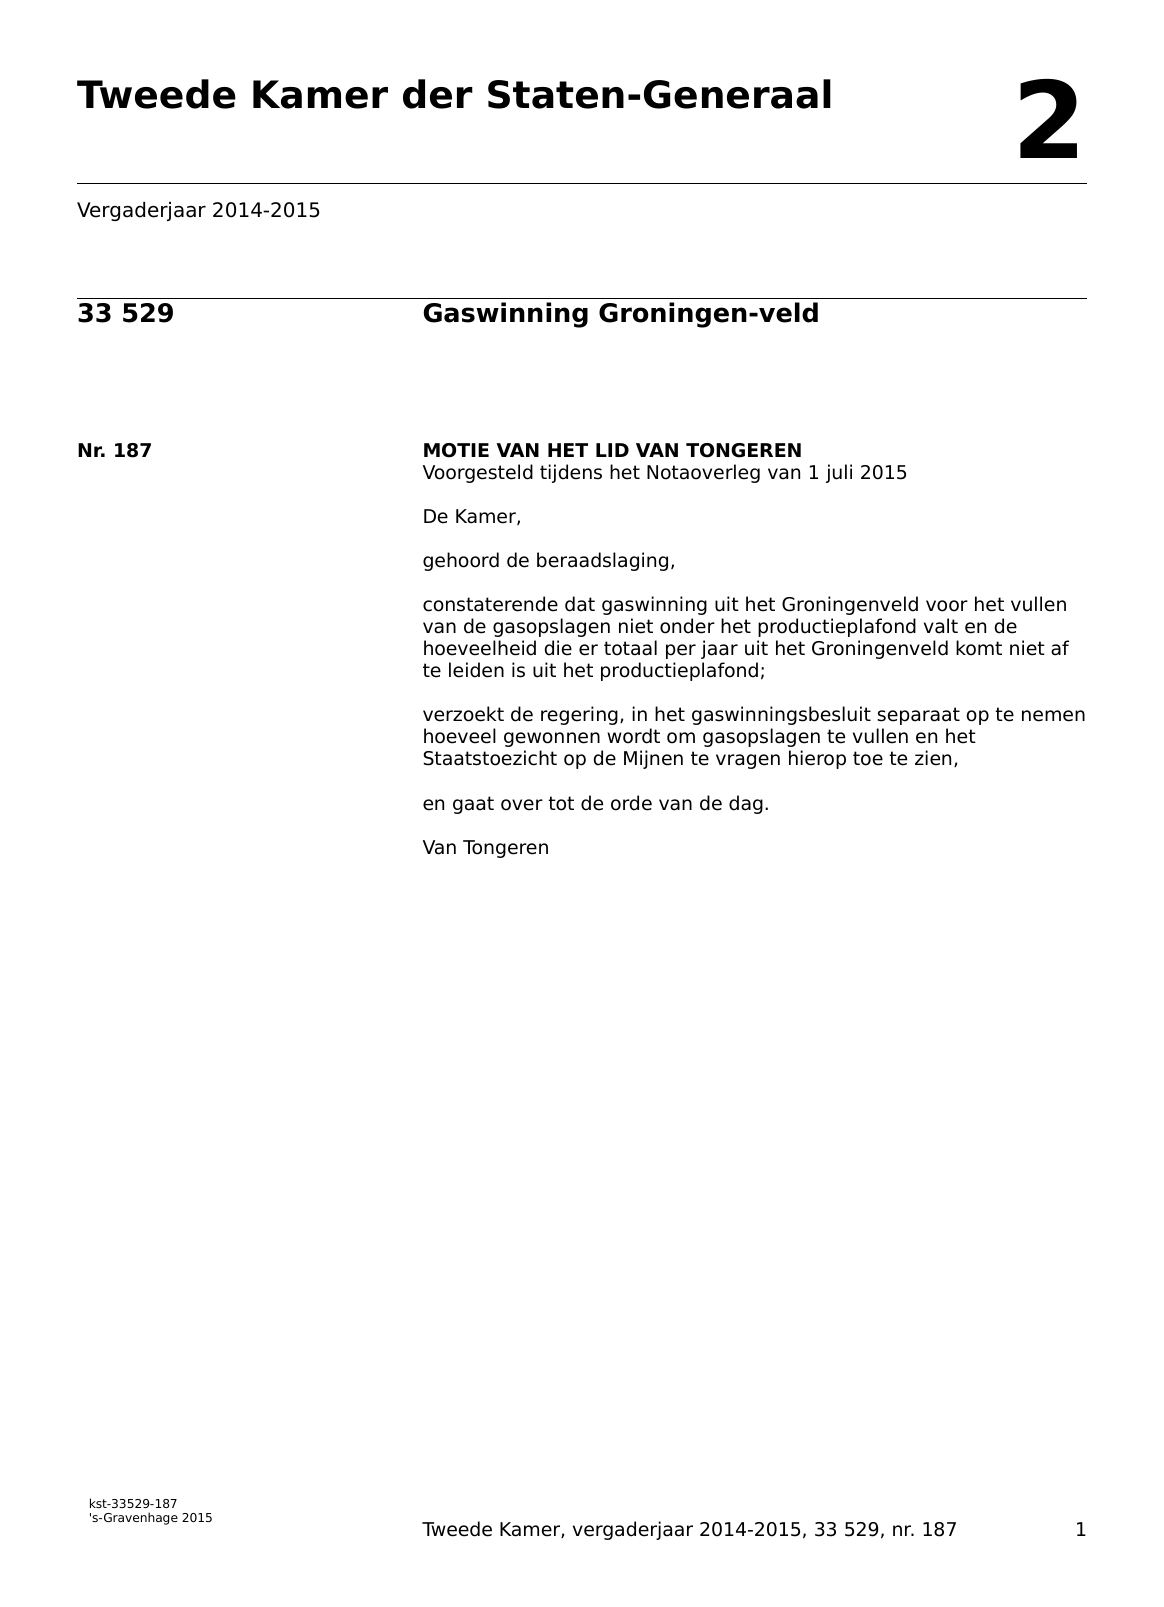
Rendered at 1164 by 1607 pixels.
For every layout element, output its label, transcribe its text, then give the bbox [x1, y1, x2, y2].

text en gaat over tot de orde van de dag. [422, 792, 1087, 814]
text Voorgesteld tijdens het Notaoverleg van 1 juli 2015 [422, 462, 1087, 484]
table_cell Vergaderjaar 2014-2015 [77, 184, 1087, 298]
subtitle Nr. 187 MOTIE VAN HET LID VAN TONGEREN [77, 440, 1087, 462]
text kst-33529-187 [88, 1497, 323, 1511]
text gehoord de beraadslaging, [422, 550, 1087, 572]
text De Kamer, [422, 506, 1087, 528]
text verzoekt de regering, in het gaswinningsbesluit separaat op te nemen hoeveel gewonnen wordt om gasopslagen te vullen en het Staatstoezicht op de Mijnen te vragen hierop toe te zien, [422, 704, 1087, 770]
text Van Tongeren [422, 837, 1087, 858]
text constaterende dat gaswinning uit het Groningenveld voor het vullen van de gasopslagen niet onder het productieplafond valt en de hoeveelheid die er totaal per jaar uit het Groningenveld komt niet af te leiden is uit het productieplafond; [422, 594, 1087, 682]
text 's-Gravenhage 2015 [88, 1511, 323, 1525]
table_header Tweede Kamer der Staten-Generaal [77, 59, 886, 183]
table_header 2 [886, 59, 1087, 183]
subtitle 33 529 Gaswinning Groningen-veld [77, 299, 1087, 329]
